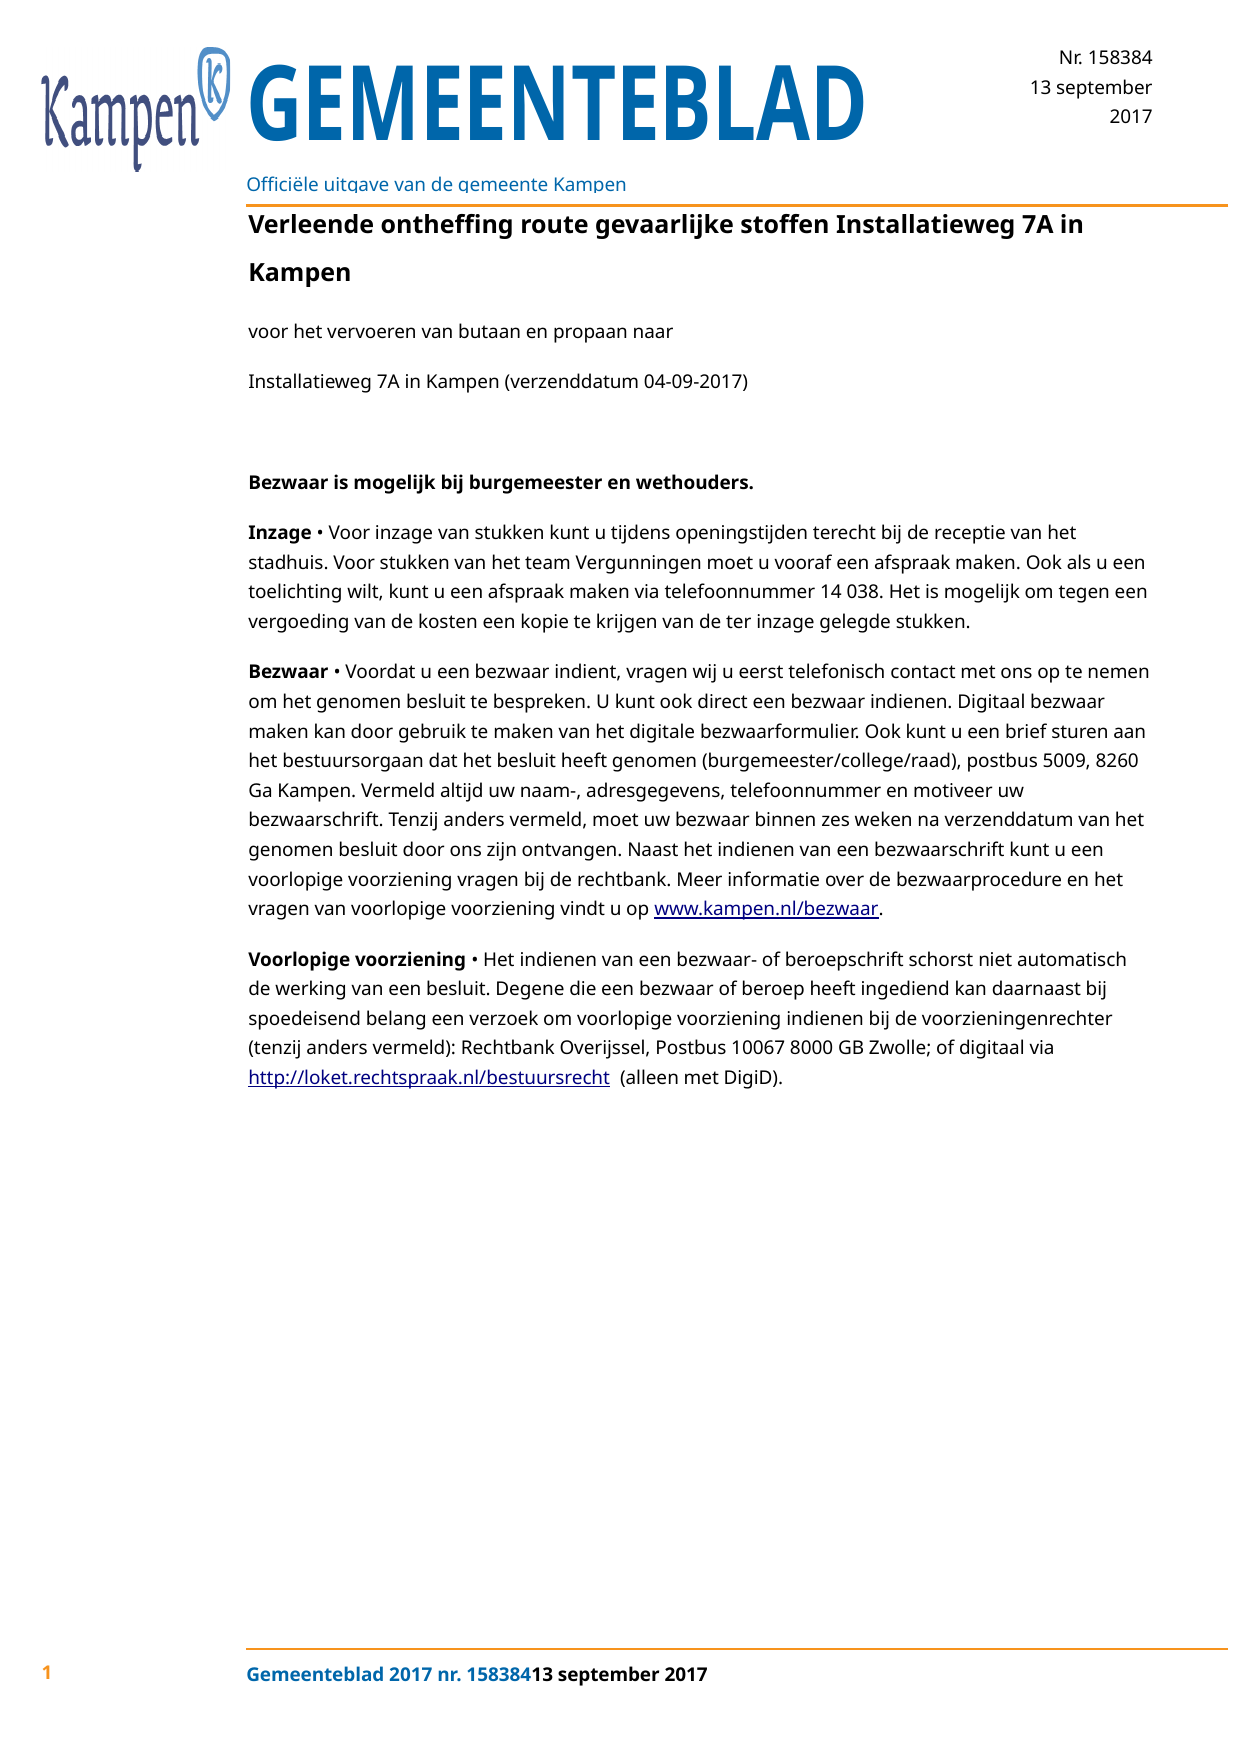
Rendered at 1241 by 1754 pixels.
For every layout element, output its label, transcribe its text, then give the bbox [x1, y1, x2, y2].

text Voorlopige voorziening • Het indienen van een bezwaar- of beroepschrift schorst niet automatisch de werking van een besluit. Degene die een bezwaar of beroep heeft ingediend kan daarnaast bij spoedeisend belang een verzoek om voorlopige voorziening indienen bij de voorzieningenrechter (tenzij anders vermeld): Rechtbank Overijssel, Postbus 10067 8000 GB Zwolle; of digitaal via http://loket.rechtspraak.nl/bestuursrecht (alleen met DigiD). [248, 946, 1152, 1090]
picture [41, 47, 231, 172]
text Bezwaar is mogelijk bij burgemeester en wethouders. [248, 469, 1152, 495]
text Bezwaar • Voordat u een bezwaar indient, vragen wij u eerst telefonisch contact met ons op te nemen om het genomen besluit te bespreken. U kunt ook direct een bezwaar indienen. Digitaal bezwaar maken kan door gebruik te maken van het digitale bezwaarformulier. Ook kunt u een brief sturen aan het bestuursorgaan dat het besluit heeft genomen (burgemeester/college/raad), postbus 5009, 8260 Ga Kampen. Vermeld altijd uw naam-, adresgegevens, telefoonnummer en motiveer uw bezwaarschrift. Tenzij anders vermeld, moet uw bezwaar binnen zes weken na verzenddatum van het genomen besluit door ons zijn ontvangen. Naast het indienen van een bezwaarschrift kunt u een voorlopige voorziening vragen bij de rechtbank. Meer informatie over de bezwaarprocedure en het vragen van voorlopige voorziening vindt u op www.kampen.nl/bezwaar. [248, 659, 1152, 921]
text Inzage • Voor inzage van stukken kunt u tijdens openingstijden terecht bij de receptie van het stadhuis. Voor stukken van het team Vergunningen moet u vooraf een afspraak maken. Ook als u een toelichting wilt, kunt u een afspraak maken via telefoonnummer 14 038. Het is mogelijk om tegen een vergoeding van de kosten een kopie te krijgen van de ter inzage gelegde stukken. [248, 519, 1152, 634]
text Verleende ontheffing route gevaarlijke stoffen Installatieweg 7A in Kampen [248, 207, 1152, 288]
text Installatieweg 7A in Kampen (verzenddatum 04-09-2017) [248, 368, 1152, 394]
text voor het vervoeren van butaan en propaan naar [248, 318, 1152, 344]
